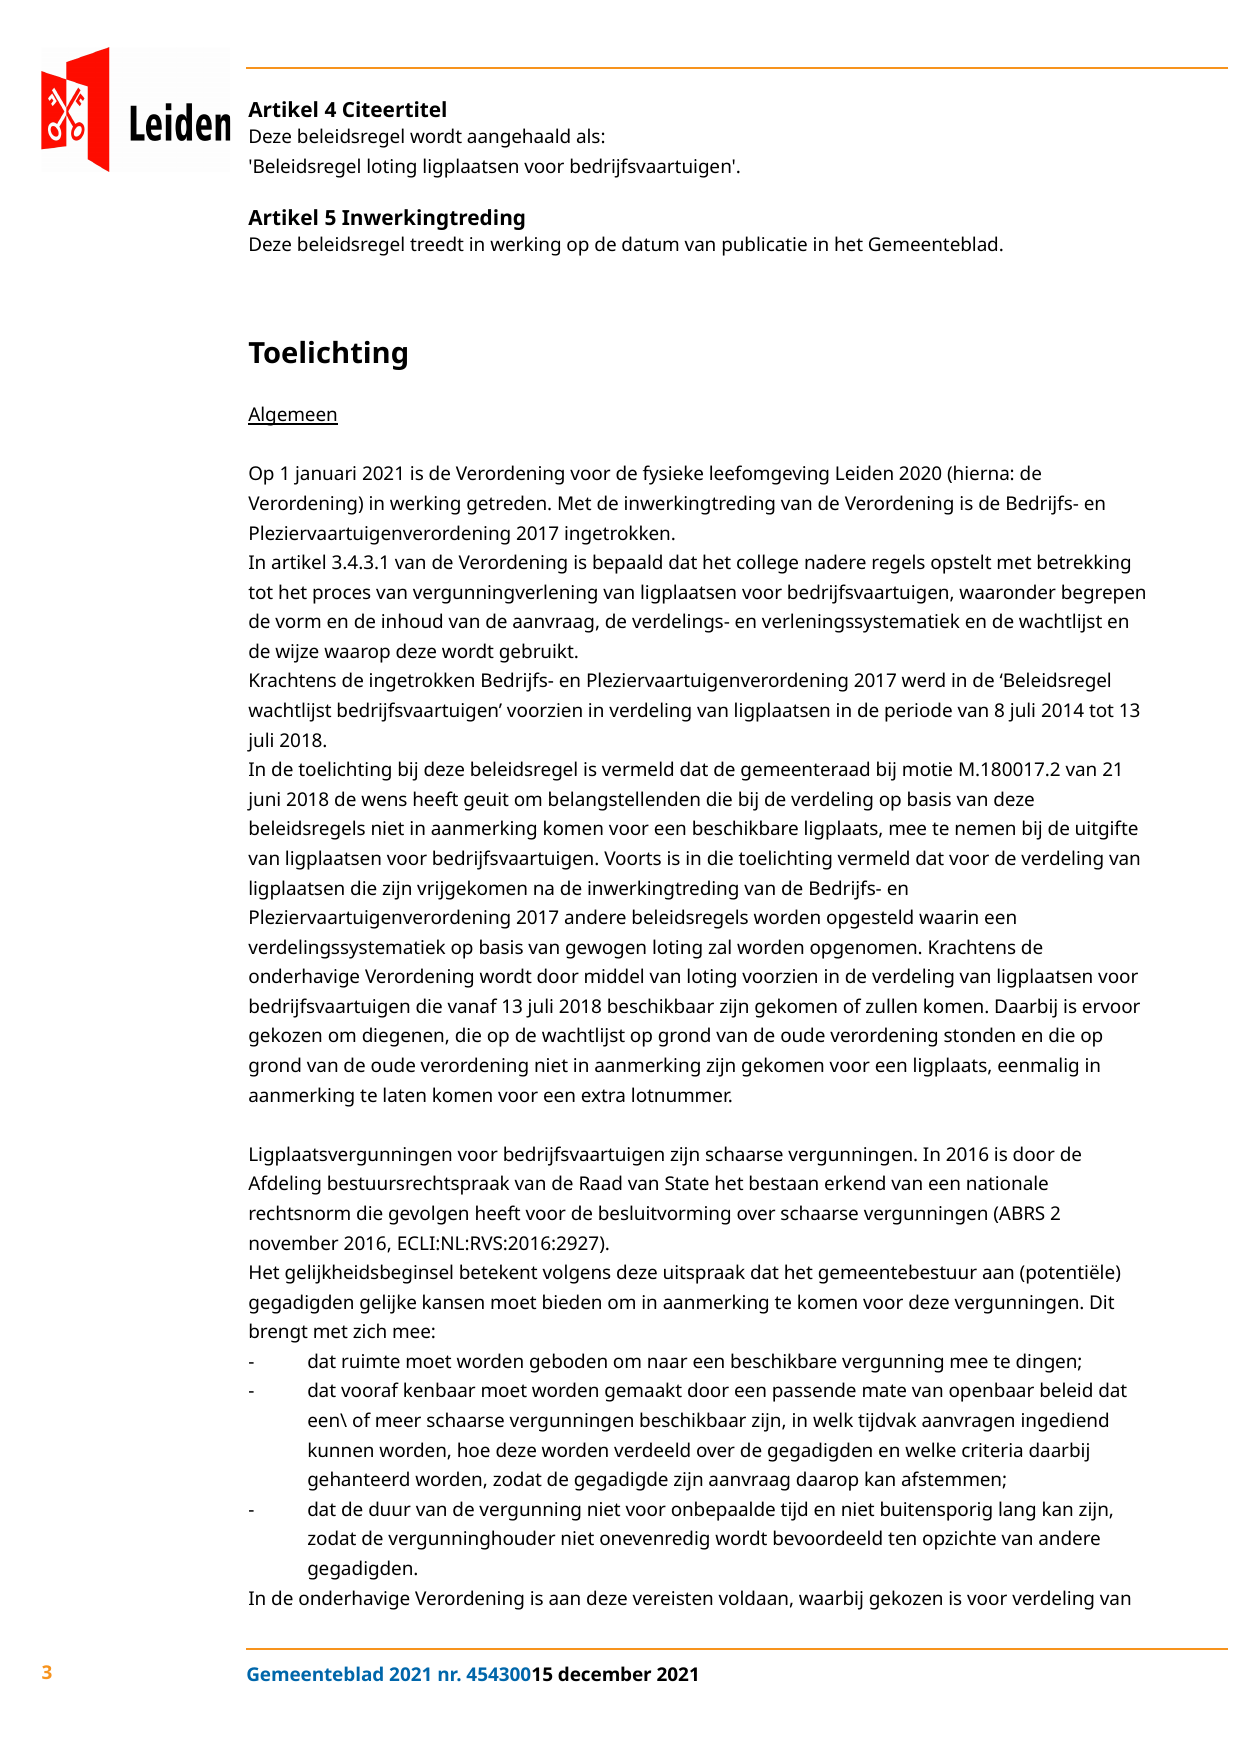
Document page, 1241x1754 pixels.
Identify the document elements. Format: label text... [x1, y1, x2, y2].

text In de onderhavige Verordening is aan deze vereisten voldaan, waarbij gekozen is voor verdeling van [248, 1585, 1152, 1611]
text In artikel 3.4.3.1 van de Verordening is bepaald dat het college nadere regels opstelt met betrekking tot het proces van vergunningverlening van ligplaatsen voor bedrijfsvaartuigen, waaronder begrepen de vorm en de inhoud van de aanvraag, de verdelings- en verleningssystematiek en de wachtlijst en de wijze waarop deze wordt gebruikt. [248, 549, 1152, 664]
list dat de duur van de vergunning niet voor onbepaalde tijd en niet buitensporig lang kan zijn, zodat de vergunninghouder niet onevenredig wordt bevoordeeld ten opzichte van andere gegadigden. [248, 1496, 1152, 1581]
text Deze beleidsregel treedt in werking op de datum van publicatie in het Gemeenteblad. [248, 232, 1152, 257]
text Deze beleidsregel wordt aangehaald als: [248, 123, 1152, 149]
list dat vooraf kenbaar moet worden gemaakt door een passende mate van openbaar beleid dat een\ of meer schaarse vergunningen beschikbaar zijn, in welk tijdvak aanvragen ingediend kunnen worden, hoe deze worden verdeeld over de gegadigden en welke criteria daarbij gehanteerd worden, zodat de gegadigde zijn aanvraag daarop kan afstemmen; [248, 1378, 1152, 1492]
text Op 1 januari 2021 is de Verordening voor de fysieke leefomgeving Leiden 2020 (hierna: de Verordening) in werking getreden. Met de inwerkingtreding van de Verordening is de Bedrijfs- en Pleziervaartuigenverordening 2017 ingetrokken. [248, 461, 1152, 546]
list dat ruimte moet worden geboden om naar een beschikbare vergunning mee te dingen; [248, 1348, 1152, 1374]
text 'Beleidsregel loting ligplaatsen voor bedrijfsvaartuigen'. [248, 153, 1152, 178]
text Artikel 5 Inwerkingtreding [248, 203, 1152, 232]
text Het gelijkheidsbeginsel betekent volgens deze uitspraak dat het gemeentebestuur aan (potentiële) gegadigden gelijke kansen moet bieden om in aanmerking te komen voor deze vergunningen. Dit brengt met zich mee: [248, 1259, 1152, 1344]
text Ligplaatsvergunningen voor bedrijfsvaartuigen zijn schaarse vergunningen. In 2016 is door de Afdeling bestuursrechtspraak van de Raad van State het bestaan erkend van een nationale rechtsnorm die gevolgen heeft voor de besluitvorming over schaarse vergunningen (ABRS 2 november 2016, ECLI:NL:RVS:2016:2927). [248, 1141, 1152, 1256]
text Toelichting [248, 333, 1152, 372]
text Algemeen [248, 401, 1152, 427]
text In de toelichting bij deze beleidsregel is vermeld dat de gemeenteraad bij motie M.180017.2 van 21 juni 2018 de wens heeft geuit om belangstellenden die bij de verdeling op basis van deze beleidsregels niet in aanmerking komen voor een beschikbare ligplaats, mee te nemen bij de uitgifte van ligplaatsen voor bedrijfsvaartuigen. Voorts is in die toelichting vermeld dat voor de verdeling van ligplaatsen die zijn vrijgekomen na de inwerkingtreding van de Bedrijfs- en Pleziervaartuigenverordening 2017 andere beleidsregels worden opgesteld waarin een verdelingssystematiek op basis van gewogen loting zal worden opgenomen. Krachtens de onderhavige Verordening wordt door middel van loting voorzien in de verdeling van ligplaatsen voor bedrijfsvaartuigen die vanaf 13 juli 2018 beschikbaar zijn gekomen of zullen komen. Daarbij is ervoor gekozen om diegenen, die op de wachtlijst op grond van de oude verordening stonden en die op grond van de oude verordening niet in aanmerking zijn gekomen voor een ligplaats, eenmalig in aanmerking te laten komen voor een extra lotnummer. [248, 756, 1152, 1108]
text Krachtens de ingetrokken Bedrijfs- en Pleziervaartuigenverordening 2017 werd in de ‘Beleidsregel wachtlijst bedrijfsvaartuigen’ voorzien in verdeling van ligplaatsen in de periode van 8 juli 2014 tot 13 juli 2018. [248, 668, 1152, 753]
picture [41, 47, 231, 172]
text Artikel 4 Citeertitel [248, 95, 1152, 123]
